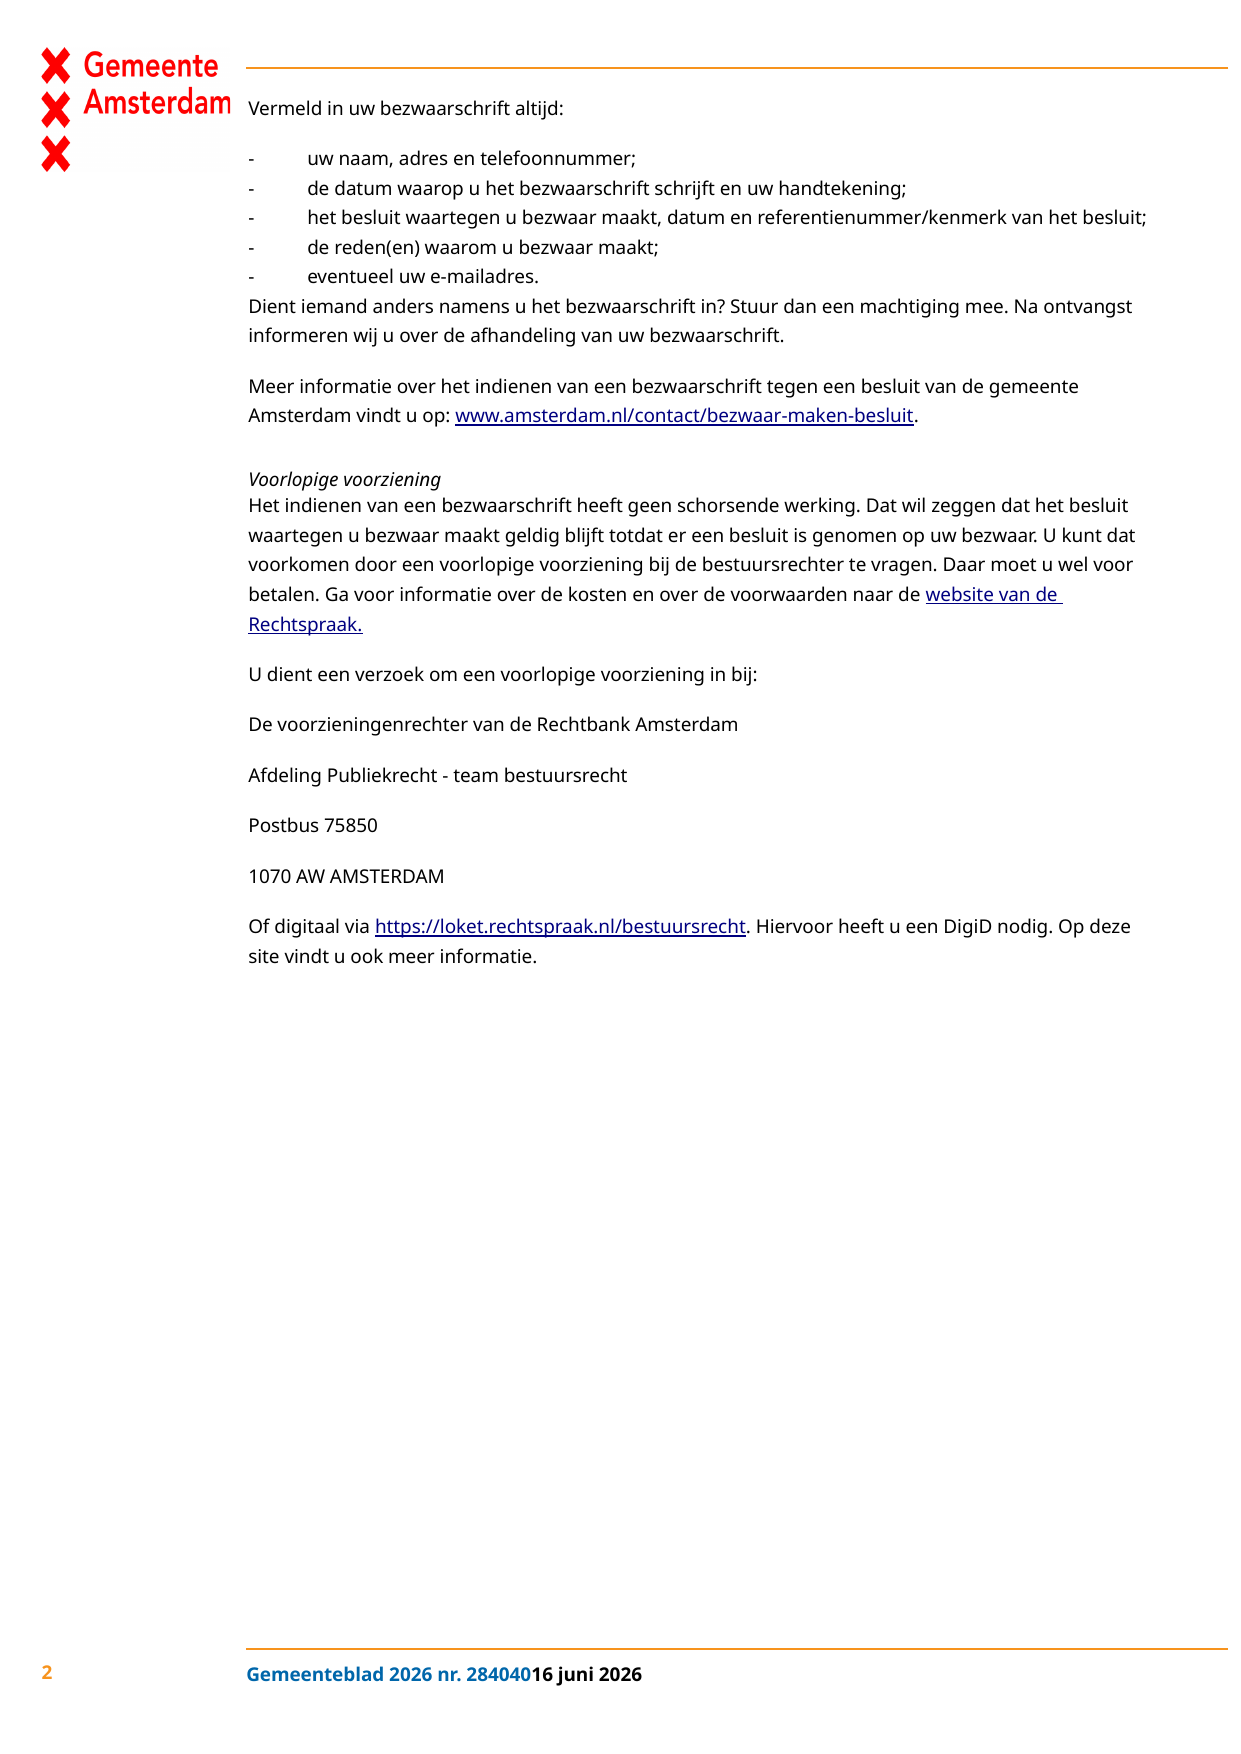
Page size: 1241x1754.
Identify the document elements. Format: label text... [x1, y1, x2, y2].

text Voorlopige voorziening [248, 467, 1152, 492]
text 1070 AW AMSTERDAM [248, 863, 1152, 888]
list de datum waarop u het bezwaarschrift schrijft en uw handtekening; [248, 175, 1152, 201]
list het besluit waartegen u bezwaar maakt, datum en referentienummer/kenmerk van het besluit; [248, 204, 1152, 230]
text Meer informatie over het indienen van een bezwaarschrift tegen een besluit van de gemeente Amsterdam vindt u op: www.amsterdam.nl/contact/bezwaar-maken-besluit. [248, 373, 1152, 428]
list uw naam, adres en telefoonnummer; [248, 145, 1152, 171]
text Vermeld in uw bezwaarschrift altijd: [248, 95, 1152, 121]
text Dient iemand anders namens u het bezwaarschrift in? Stuur dan een machtiging mee. Na ontvangst informeren wij u over de afhandeling van uw bezwaarschrift. [248, 293, 1152, 348]
text Afdeling Publiekrecht - team bestuursrecht [248, 762, 1152, 788]
text Of digitaal via https://loket.rechtspraak.nl/bestuursrecht. Hiervoor heeft u een DigiD nodig. Op deze site vindt u ook meer informatie. [248, 913, 1152, 968]
list de reden(en) waarom u bezwaar maakt; [248, 234, 1152, 260]
text U dient een verzoek om een voorlopige voorziening in bij: [248, 661, 1152, 687]
text Postbus 75850 [248, 812, 1152, 838]
text Het indienen van een bezwaarschrift heeft geen schorsende werking. Dat wil zeggen dat het besluit waartegen u bezwaar maakt geldig blijft totdat er een besluit is genomen op uw bezwaar. U kunt dat voorkomen door een voorlopige voorziening bij de bestuursrechter te vragen. Daar moet u wel voor betalen. Ga voor informatie over de kosten en over de voorwaarden naar de website van de Rechtspraak. [248, 492, 1152, 636]
picture [41, 47, 231, 172]
list eventueel uw e-mailadres. [248, 263, 1152, 289]
text De voorzieningenrechter van de Rechtbank Amsterdam [248, 712, 1152, 737]
